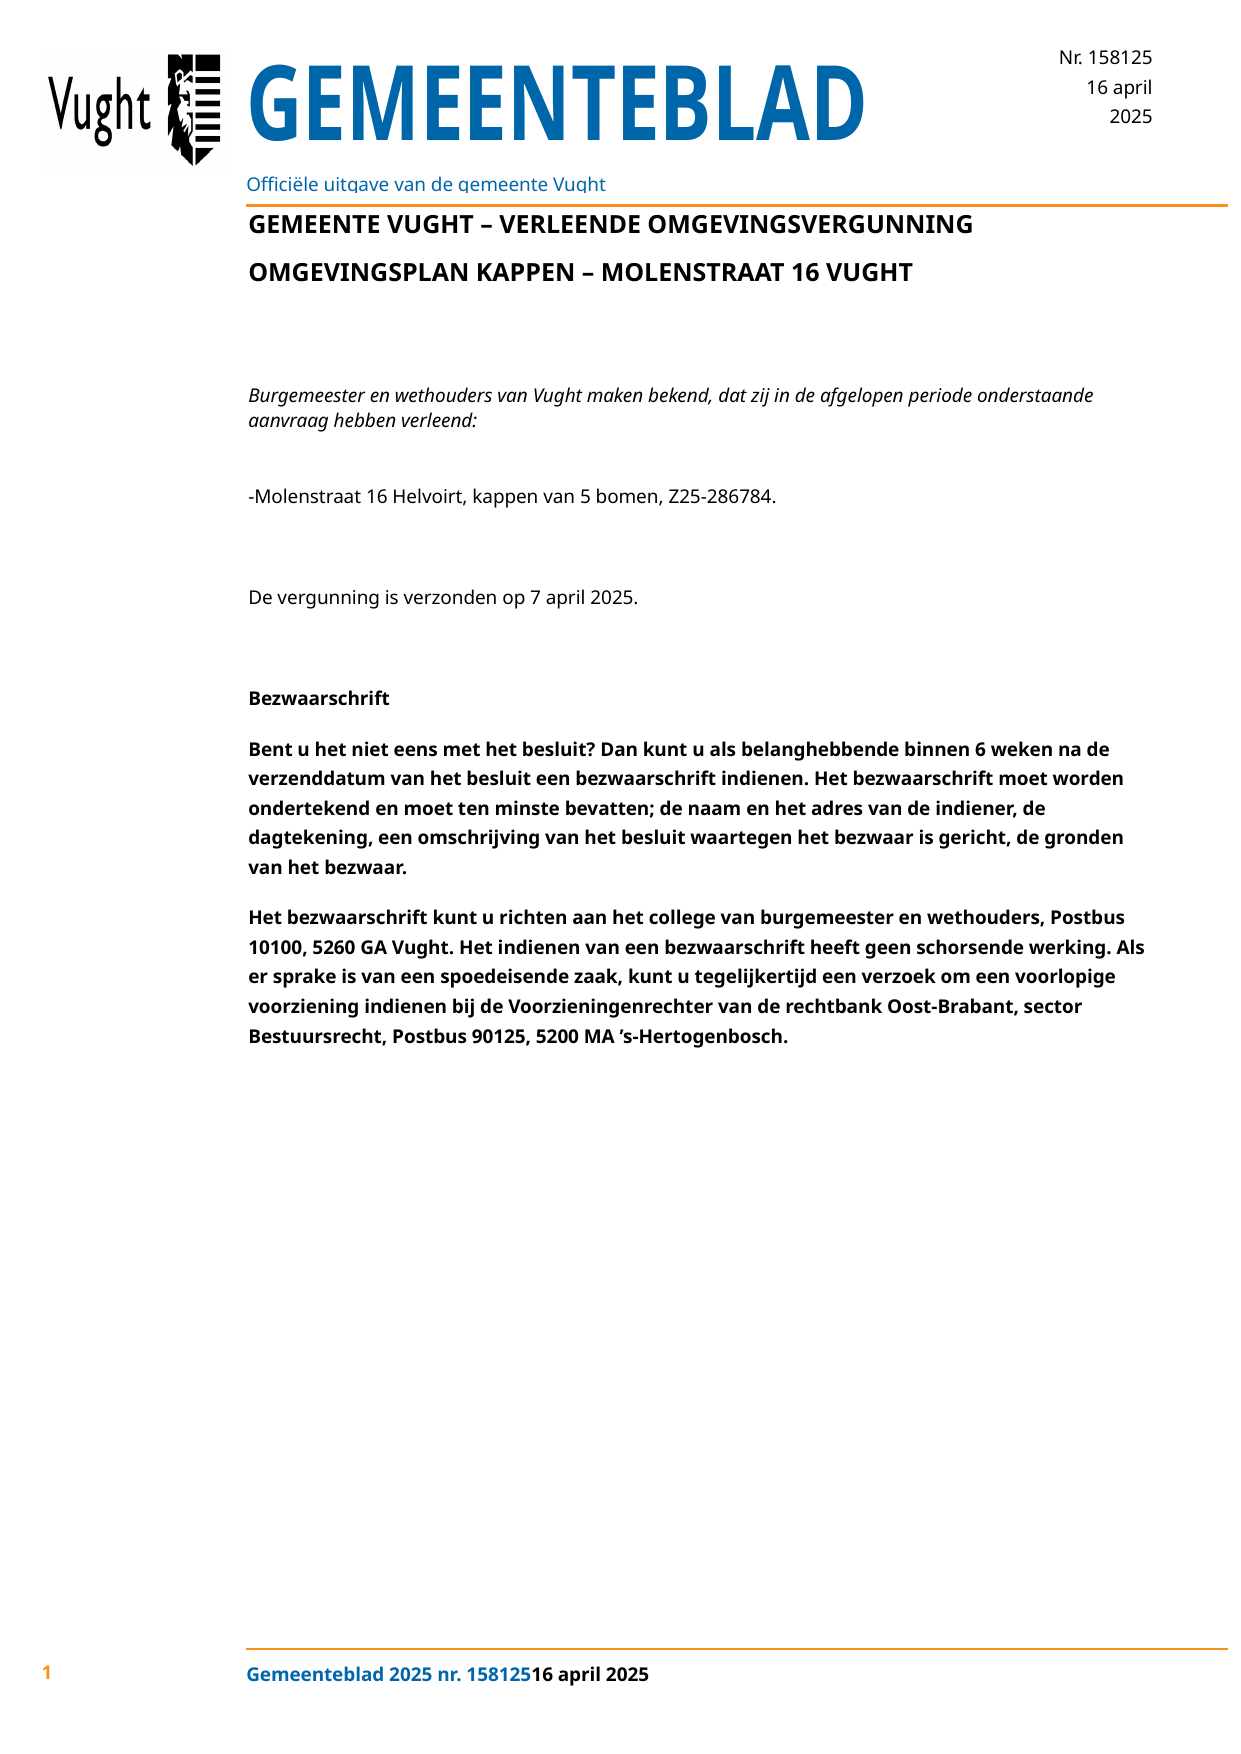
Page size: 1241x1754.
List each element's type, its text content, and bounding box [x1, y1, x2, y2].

text Burgemeester en wethouders van Vught maken bekend, dat zij in de afgelopen periode onderstaande aanvraag hebben verleend: [248, 382, 1152, 433]
picture [41, 47, 231, 172]
text GEMEENTE VUGHT – VERLEENDE OMGEVINGSVERGUNNING OMGEVINGSPLAN KAPPEN – MOLENSTRAAT 16 VUGHT [248, 207, 1152, 288]
text Het bezwaarschrift kunt u richten aan het college van burgemeester en wethouders, Postbus 10100, 5260 GA Vught. Het indienen van een bezwaarschrift heeft geen schorsende werking. Als er sprake is van een spoedeisende zaak, kunt u tegelijkertijd een verzoek om een voorlopige voorziening indienen bij de Voorzieningenrechter van de rechtbank Oost-Brabant, sector Bestuursrecht, Postbus 90125, 5200 MA ’s-Hertogenbosch. [248, 904, 1152, 1049]
text -Molenstraat 16 Helvoirt, kappen van 5 bomen, Z25-286784. [248, 484, 1152, 509]
text De vergunning is verzonden op 7 april 2025. [248, 584, 1152, 610]
text Bent u het niet eens met het besluit? Dan kunt u als belanghebbende binnen 6 weken na de verzenddatum van het besluit een bezwaarschrift indienen. Het bezwaarschrift moet worden ondertekend en moet ten minste bevatten; de naam en het adres van de indiener, de dagtekening, een omschrijving van het besluit waartegen het bezwaar is gericht, de gronden van het bezwaar. [248, 736, 1152, 880]
text Bezwaarschrift [248, 685, 1152, 711]
